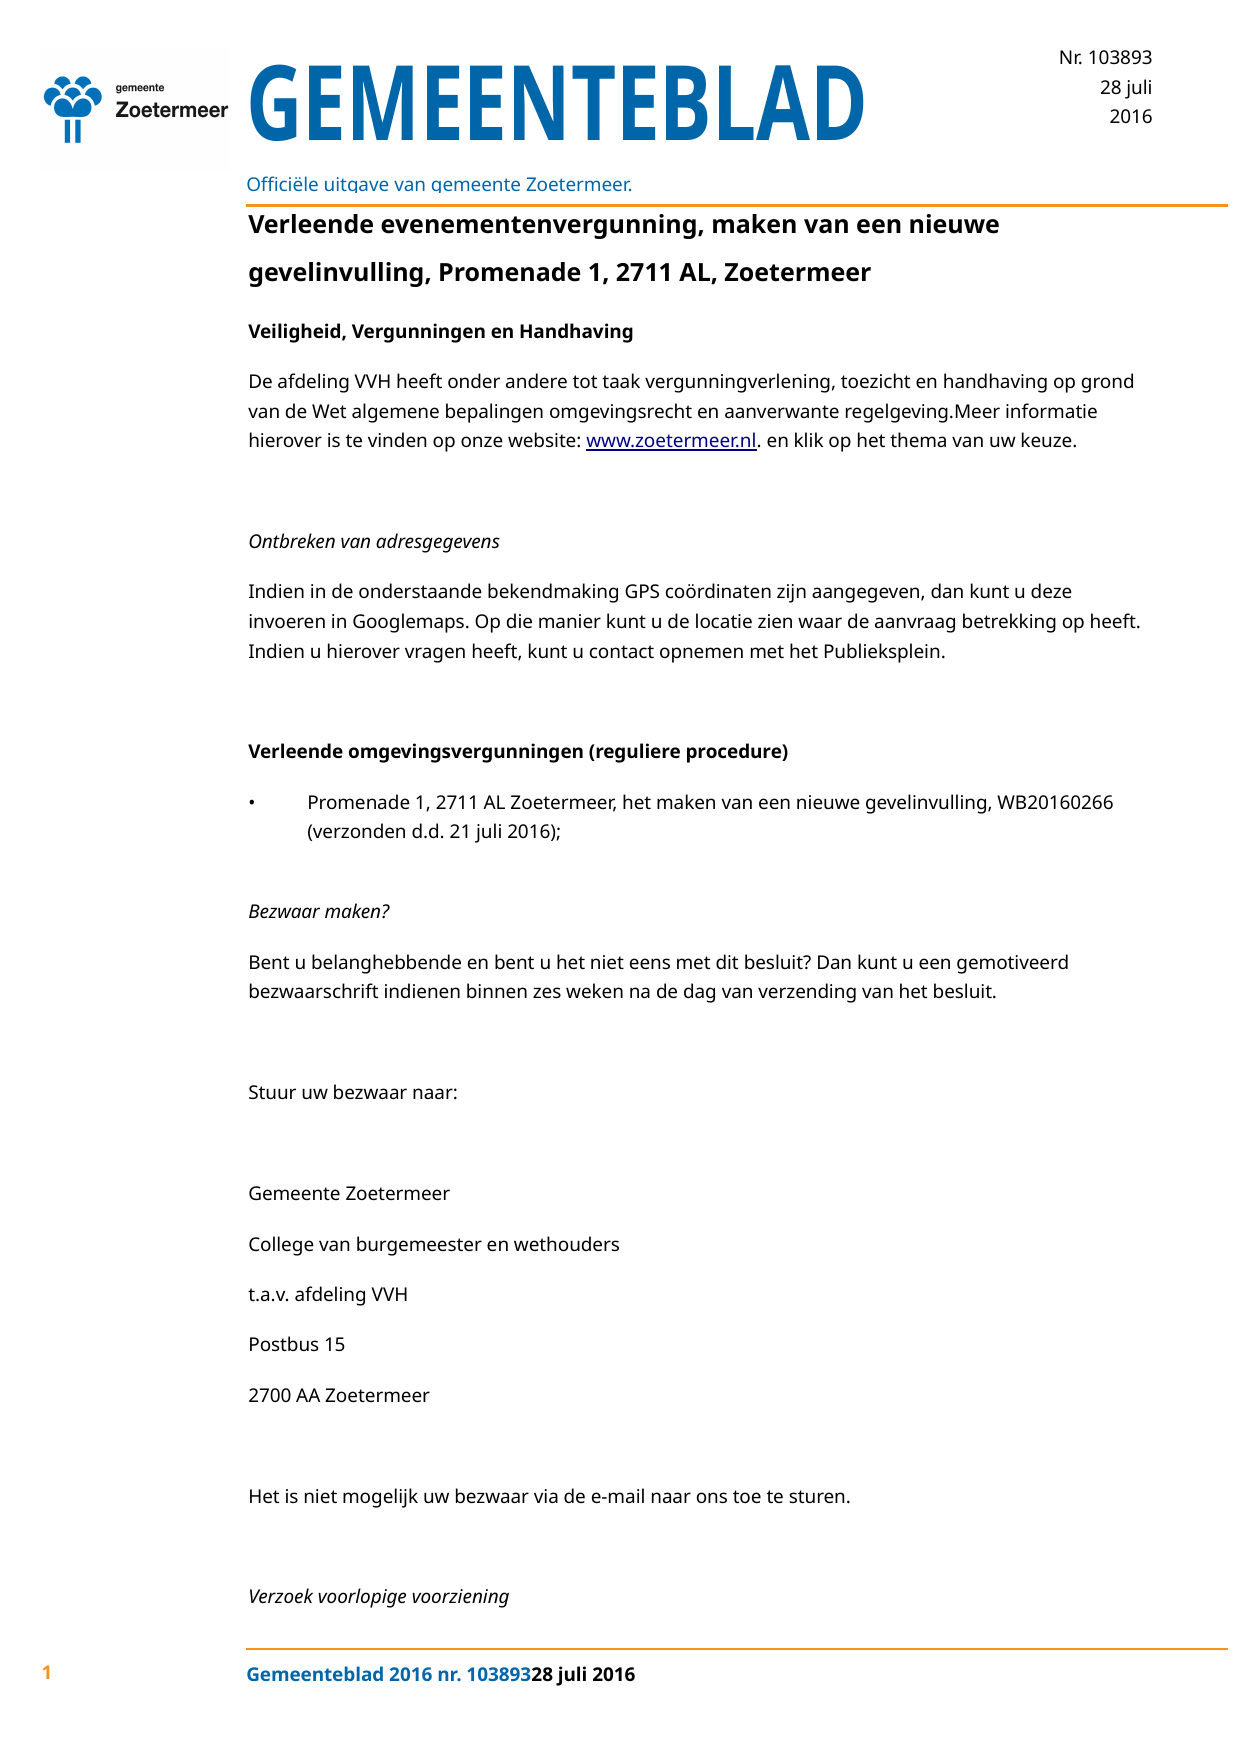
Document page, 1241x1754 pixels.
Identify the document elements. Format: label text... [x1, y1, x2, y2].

text Verleende evenementenvergunning, maken van een nieuwe gevelinvulling, Promenade 1, 2711 AL, Zoetermeer [248, 207, 1152, 288]
text Indien in de onderstaande bekendmaking GPS coördinaten zijn aangegeven, dan kunt u deze invoeren in Googlemaps. Op die manier kunt u de locatie zien waar de aanvraag betrekking op heeft. Indien u hierover vragen heeft, kunt u contact opnemen met het Publieksplein. [248, 579, 1152, 664]
text Het is niet mogelijk uw bezwaar via de e-mail naar ons toe te sturen. [248, 1483, 1152, 1509]
text Postbus 15 [248, 1332, 1152, 1357]
text Verzoek voorlopige voorziening [248, 1584, 1152, 1609]
text Verleende omgevingsvergunningen (reguliere procedure) [248, 739, 1152, 764]
text Ontbreken van adresgegevens [248, 528, 1152, 554]
text De afdeling VVH heeft onder andere tot taak vergunningverlening, toezicht en handhaving op grond van de Wet algemene bepalingen omgevingsrecht en aanverwante regelgeving.Meer informatie hierover is te vinden op onze website: www.zoetermeer.nl. en klik op het thema van uw keuze. [248, 368, 1152, 453]
picture [41, 47, 231, 172]
text Veiligheid, Vergunningen en Handhaving [248, 318, 1152, 344]
text Gemeente Zoetermeer [248, 1180, 1152, 1206]
text Bezwaar maken? [248, 899, 1152, 924]
text Stuur uw bezwaar naar: [248, 1079, 1152, 1105]
list Promenade 1, 2711 AL Zoetermeer, het maken van een nieuwe gevelinvulling, WB20160266 (verzonden d.d. 21 juli 2016); [248, 789, 1152, 844]
text 2700 AA Zoetermeer [248, 1382, 1152, 1408]
text College van burgemeester en wethouders [248, 1231, 1152, 1257]
text Bent u belanghebbende en bent u het niet eens met dit besluit? Dan kunt u een gemotiveerd bezwaarschrift indienen binnen zes weken na de dag van verzending van het besluit. [248, 949, 1152, 1004]
text t.a.v. afdeling VVH [248, 1281, 1152, 1307]
